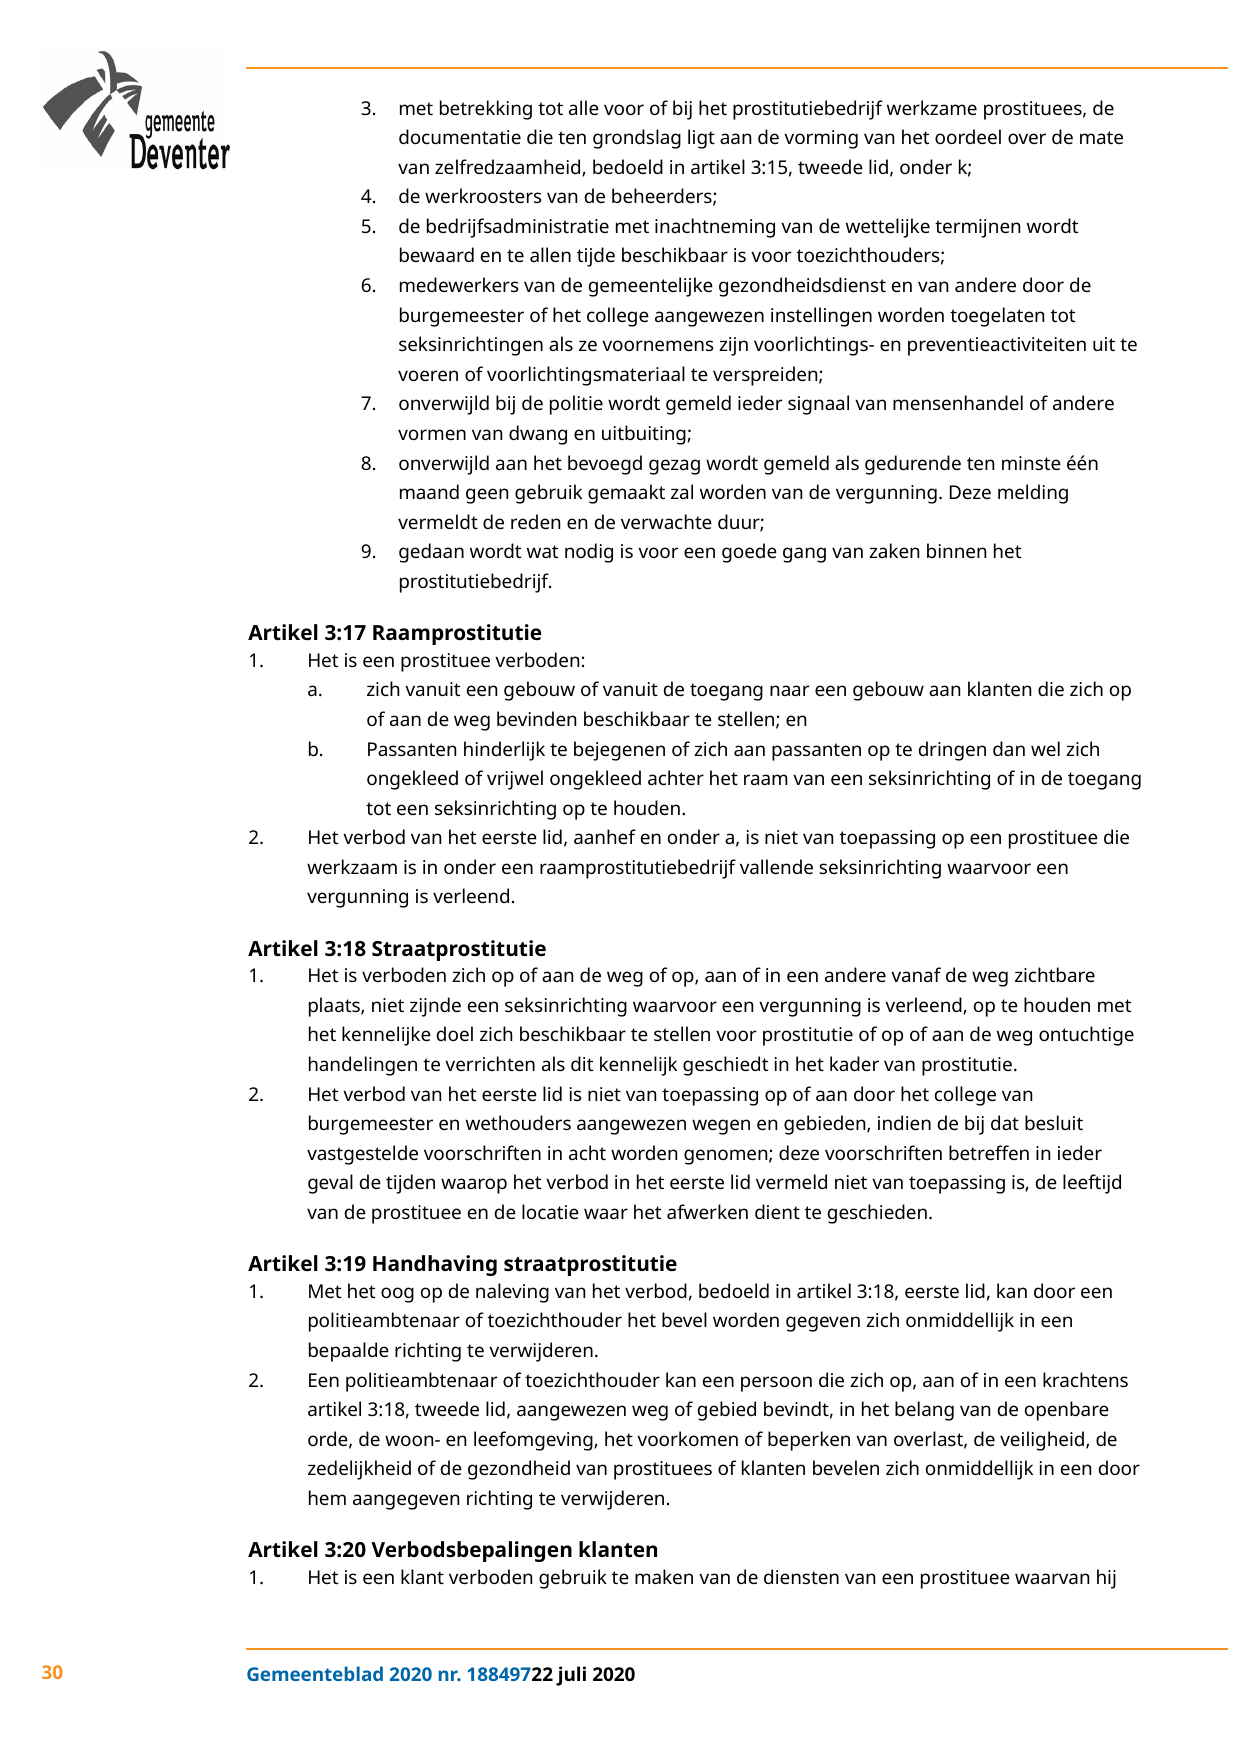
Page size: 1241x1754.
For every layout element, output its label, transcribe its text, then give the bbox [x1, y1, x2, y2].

list Het is een klant verboden gebruik te maken van de diensten van een prostituee waarvan hij [248, 1564, 1152, 1590]
list medewerkers van de gemeentelijke gezondheidsdienst en van andere door de burgemeester of het college aangewezen instellingen worden toegelaten tot seksinrichtingen als ze voornemens zijn voorlichtings- en preventieactiviteiten uit te voeren of voorlichtingsmateriaal te verspreiden; [361, 272, 1152, 387]
list de werkroosters van de beheerders; [361, 183, 1152, 209]
list met betrekking tot alle voor of bij het prostitutiebedrijf werkzame prostituees, de documentatie die ten grondslag ligt aan de vorming van het oordeel over de mate van zelfredzaamheid, bedoeld in artikel 3:15, tweede lid, onder k; [361, 95, 1152, 180]
picture [41, 47, 231, 172]
text Artikel 3:17 Raamprostitutie [248, 618, 1152, 647]
text Artikel 3:18 Straatprostitutie [248, 934, 1152, 962]
list Het verbod van het eerste lid, aanhef en onder a, is niet van toepassing op een prostituee die werkzaam is in onder een raamprostitutiebedrijf vallende seksinrichting waarvoor een vergunning is verleend. [248, 824, 1152, 909]
list gedaan wordt wat nodig is voor een goede gang van zaken binnen het prostitutiebedrijf. [361, 538, 1152, 594]
list Het verbod van het eerste lid is niet van toepassing op of aan door het college van burgemeester en wethouders aangewezen wegen en gebieden, indien de bij dat besluit vastgestelde voorschriften in acht worden genomen; deze voorschriften betreffen in ieder geval de tijden waarop het verbod in het eerste lid vermeld niet van toepassing is, de leeftijd van de prostituee en de locatie waar het afwerken dient te geschieden. [248, 1081, 1152, 1225]
list Passanten hinderlijk te bejegenen of zich aan passanten op te dringen dan wel zich ongekleed of vrijwel ongekleed achter het raam van een seksinrichting of in de toegang tot een seksinrichting op te houden. [307, 736, 1152, 821]
text Artikel 3:19 Handhaving straatprostitutie [248, 1249, 1152, 1278]
list onverwijld bij de politie wordt gemeld ieder signaal van mensenhandel of andere vormen van dwang en uitbuiting; [361, 391, 1152, 446]
list zich vanuit een gebouw of vanuit de toegang naar een gebouw aan klanten die zich op of aan de weg bevinden beschikbaar te stellen; en [307, 677, 1152, 732]
list onverwijld aan het bevoegd gezag wordt gemeld als gedurende ten minste één maand geen gebruik gemaakt zal worden van de vergunning. Deze melding vermeldt de reden en de verwachte duur; [361, 450, 1152, 535]
list Een politieambtenaar of toezichthouder kan een persoon die zich op, aan of in een krachtens artikel 3:18, tweede lid, aangewezen weg of gebied bevindt, in het belang van de openbare orde, de woon- en leefomgeving, het voorkomen of beperken van overlast, de veiligheid, de zedelijkheid of de gezondheid van prostituees of klanten bevelen zich onmiddellijk in een door hem aangegeven richting te verwijderen. [248, 1367, 1152, 1511]
list Het is een prostituee verboden: [248, 647, 1152, 673]
list Met het oog op de naleving van het verbod, bedoeld in artikel 3:18, eerste lid, kan door een politieambtenaar of toezichthouder het bevel worden gegeven zich onmiddellijk in een bepaalde richting te verwijderen. [248, 1278, 1152, 1363]
list Het is verboden zich op of aan de weg of op, aan of in een andere vanaf de weg zichtbare plaats, niet zijnde een seksinrichting waarvoor een vergunning is verleend, op te houden met het kennelijke doel zich beschikbaar te stellen voor prostitutie of op of aan de weg ontuchtige handelingen te verrichten als dit kennelijk geschiedt in het kader van prostitutie. [248, 962, 1152, 1077]
list de bedrijfsadministratie met inachtneming van de wettelijke termijnen wordt bewaard en te allen tijde beschikbaar is voor toezichthouders; [361, 213, 1152, 268]
text Artikel 3:20 Verbodsbepalingen klanten [248, 1536, 1152, 1564]
